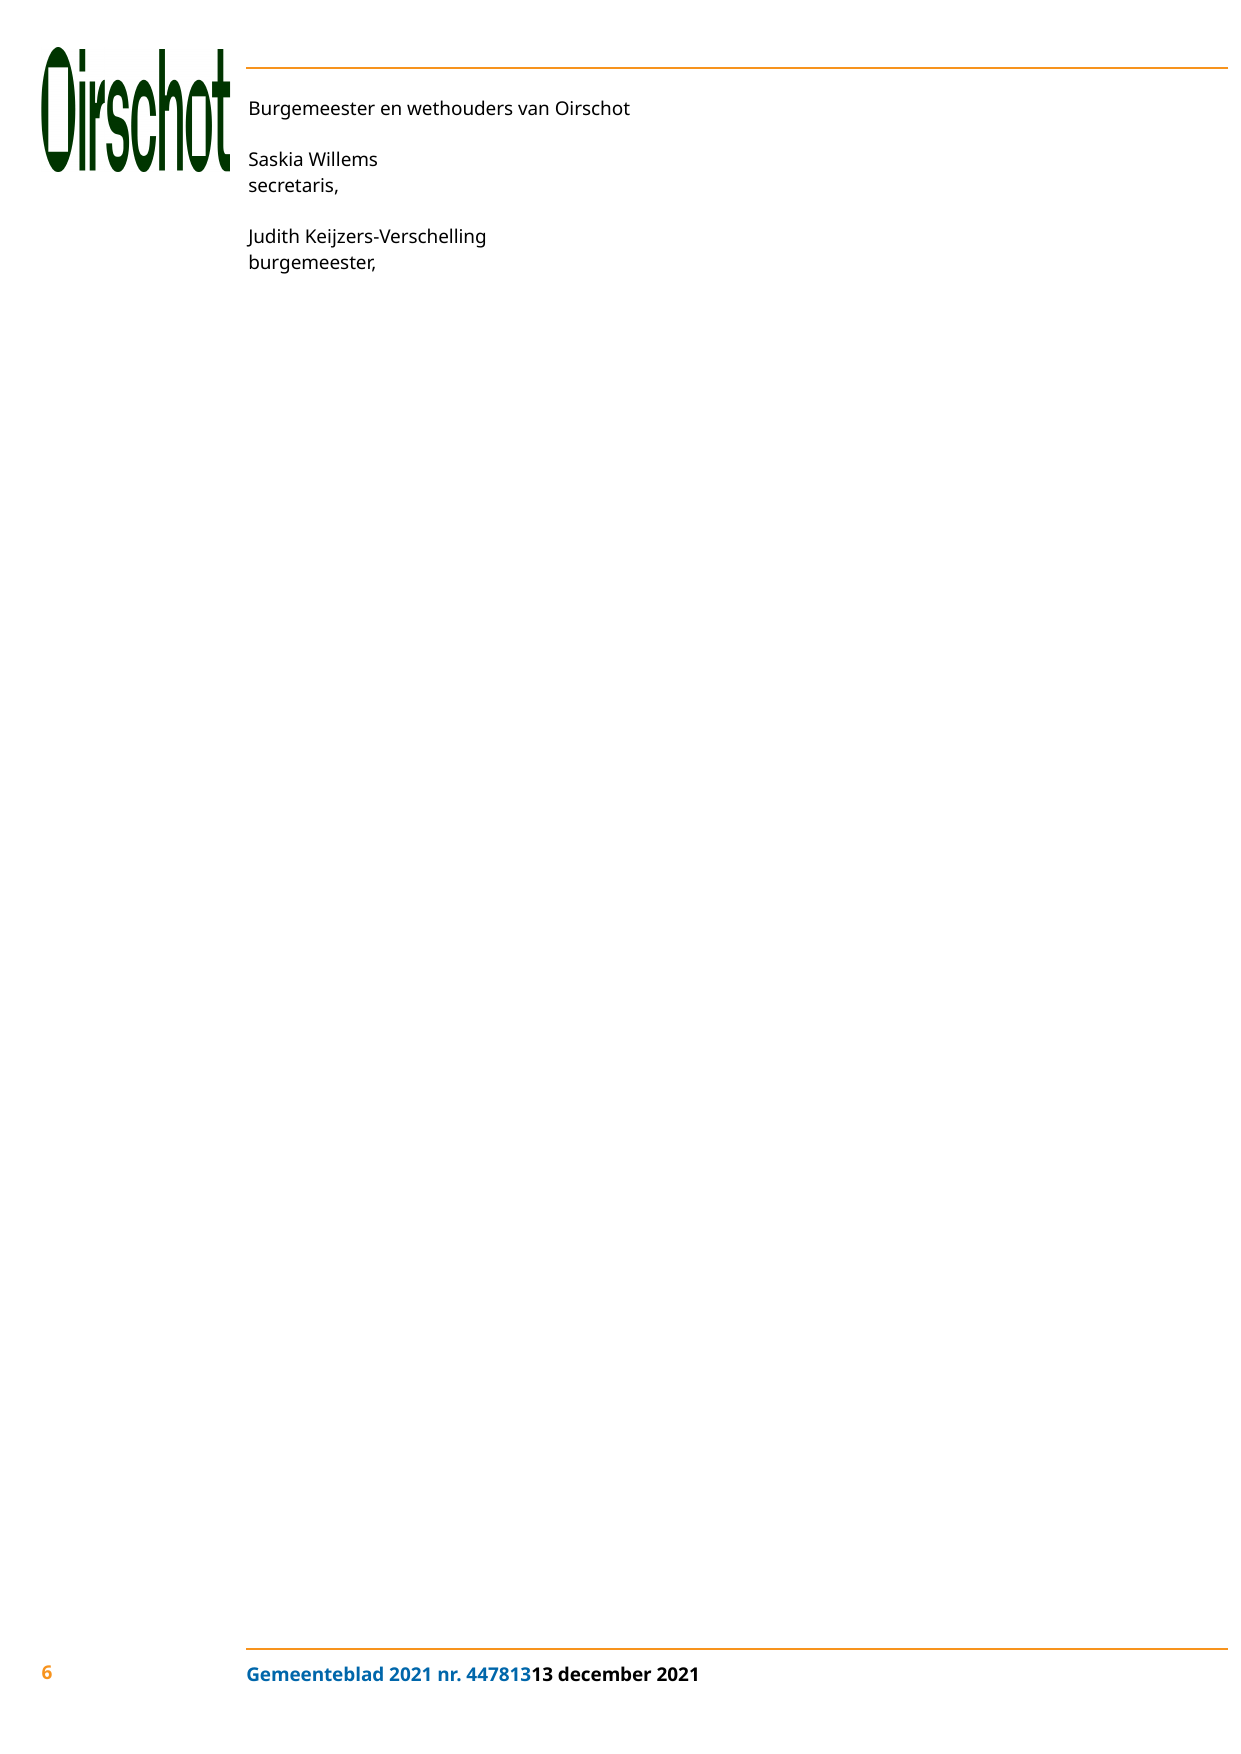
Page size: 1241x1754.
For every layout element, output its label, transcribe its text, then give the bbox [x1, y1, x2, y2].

picture [41, 47, 231, 172]
text Saskia Willems [248, 146, 1152, 172]
text burgemeester, [248, 249, 1152, 275]
text Burgemeester en wethouders van Oirschot [248, 95, 1152, 121]
text secretaris, [248, 172, 1152, 198]
text Judith Keijzers-Verschelling [248, 223, 1152, 249]
